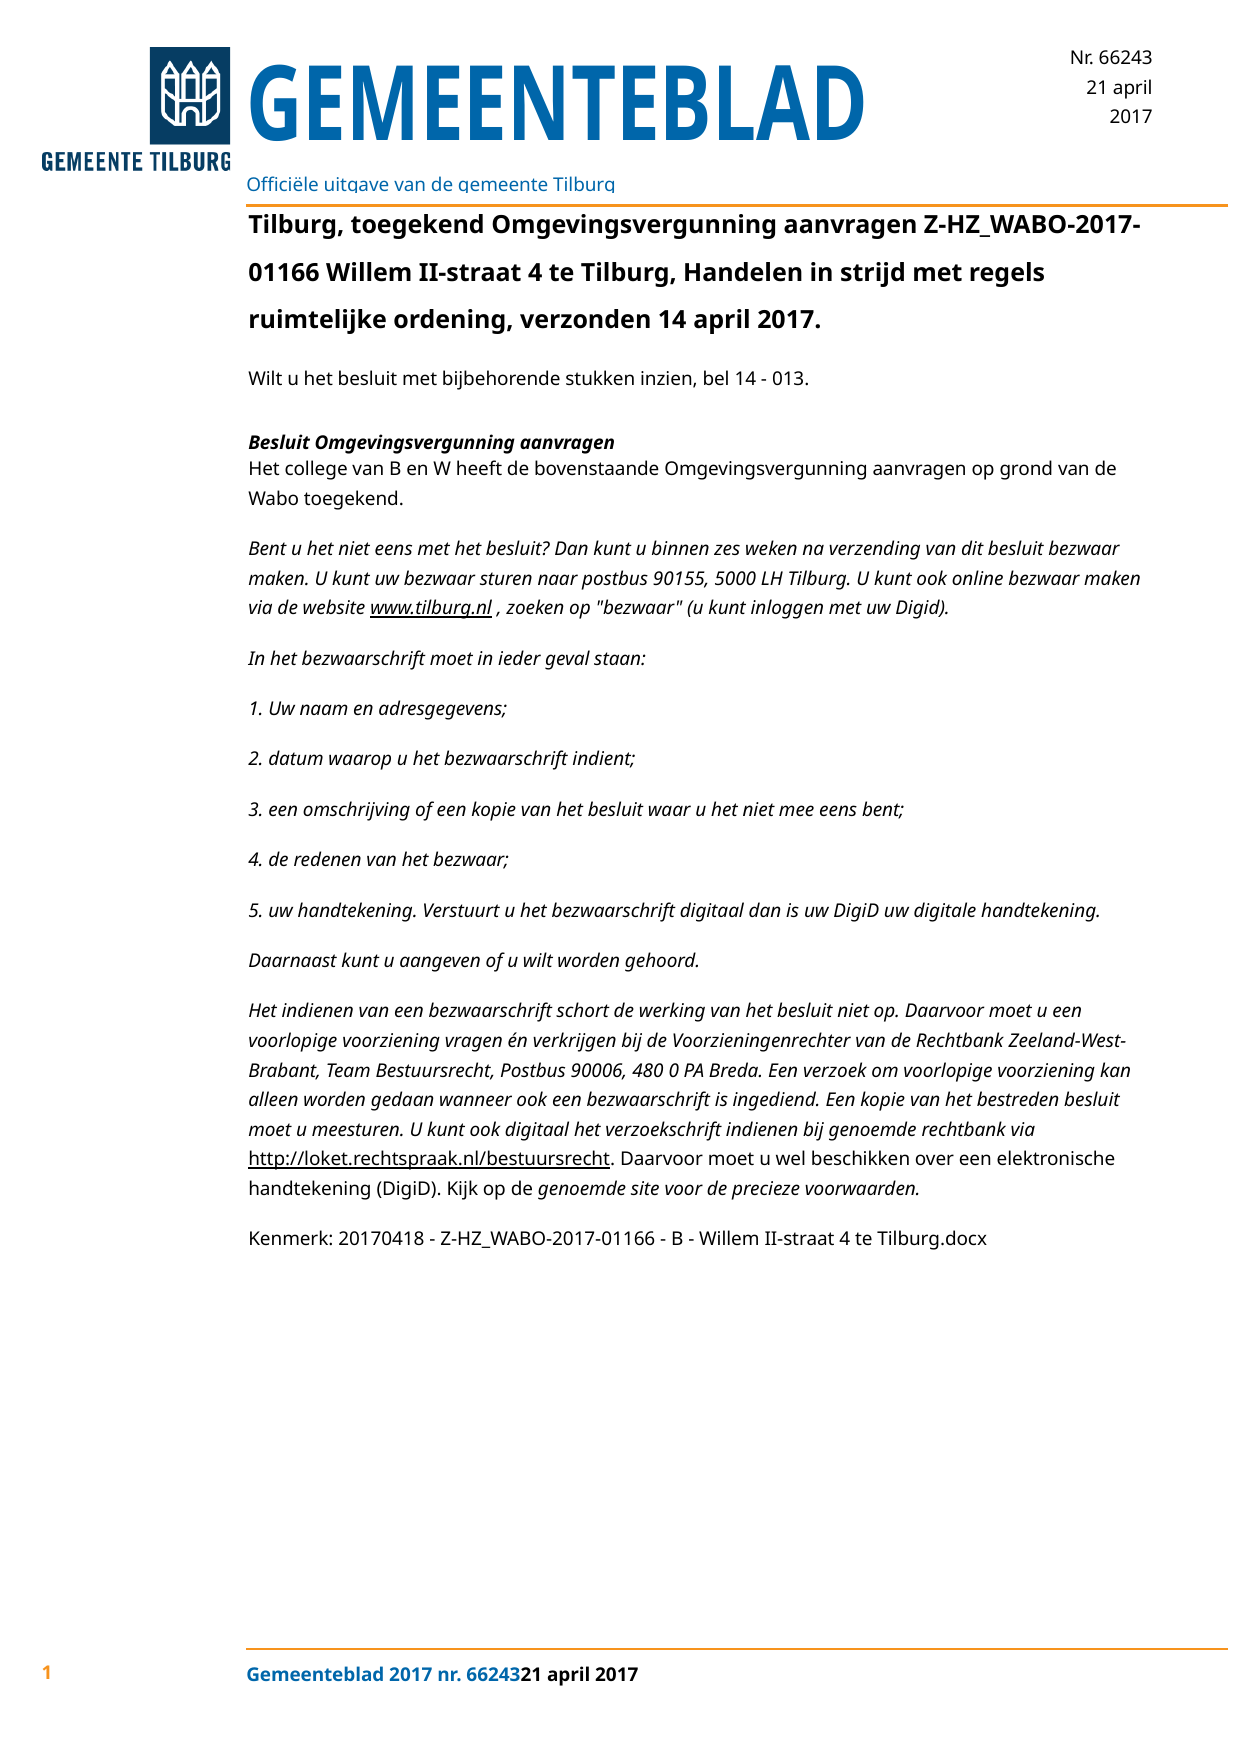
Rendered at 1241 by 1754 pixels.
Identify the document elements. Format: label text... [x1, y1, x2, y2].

text 5. uw handtekening. Verstuurt u het bezwaarschrift digitaal dan is uw DigiD uw digitale handtekening. [248, 897, 1152, 923]
text In het bezwaarschrift moet in ieder geval staan: [248, 645, 1152, 671]
text Het college van B en W heeft de bovenstaande Omgevingsvergunning aanvragen op grond van de Wabo toegekend. [248, 455, 1152, 511]
text Het indienen van een bezwaarschrift schort de werking van het besluit niet op. Daarvoor moet u een voorlopige voorziening vragen én verkrijgen bij de Voorzieningenrechter van de Rechtbank Zeeland-West-Brabant, Team Bestuursrecht, Postbus 90006, 480 0 PA Breda. Een verzoek om voorlopige voorziening kan alleen worden gedaan wanneer ook een bezwaarschrift is ingediend. Een kopie van het bestreden besluit moet u meesturen. U kunt ook digitaal het verzoekschrift indienen bij genoemde rechtbank via http://loket.rechtspraak.nl/bestuursrecht. Daarvoor moet u wel beschikken over een elektronische handtekening (DigiD). Kijk op de genoemde site voor de precieze voorwaarden. [248, 998, 1152, 1201]
text 2. datum waarop u het bezwaarschrift indient; [248, 746, 1152, 771]
text Wilt u het besluit met bijbehorende stukken inzien, bel 14 - 013. [248, 366, 1152, 391]
text Tilburg, toegekend Omgevingsvergunning aanvragen Z-HZ_WABO-2017-01166 Willem II-straat 4 te Tilburg, Handelen in strijd met regels ruimtelijke ordening, verzonden 14 april 2017. [248, 207, 1152, 336]
text 4. de redenen van het bezwaar; [248, 846, 1152, 872]
text 3. een omschrijving of een kopie van het besluit waar u het niet mee eens bent; [248, 796, 1152, 822]
text Daarnaast kunt u aangeven of u wilt worden gehoord. [248, 947, 1152, 973]
picture [41, 47, 231, 172]
text Besluit Omgevingsvergunning aanvragen [248, 429, 1152, 455]
text Kenmerk: 20170418 - Z-HZ_WABO-2017-01166 - B - Willem II-straat 4 te Tilburg.docx [248, 1226, 1152, 1251]
text Bent u het niet eens met het besluit? Dan kunt u binnen zes weken na verzending van dit besluit bezwaar maken. U kunt uw bezwaar sturen naar postbus 90155, 5000 LH Tilburg. U kunt ook online bezwaar maken via de website www.tilburg.nl , zoeken op "bezwaar" (u kunt inloggen met uw Digid). [248, 535, 1152, 620]
text 1. Uw naam en adresgegevens; [248, 695, 1152, 721]
